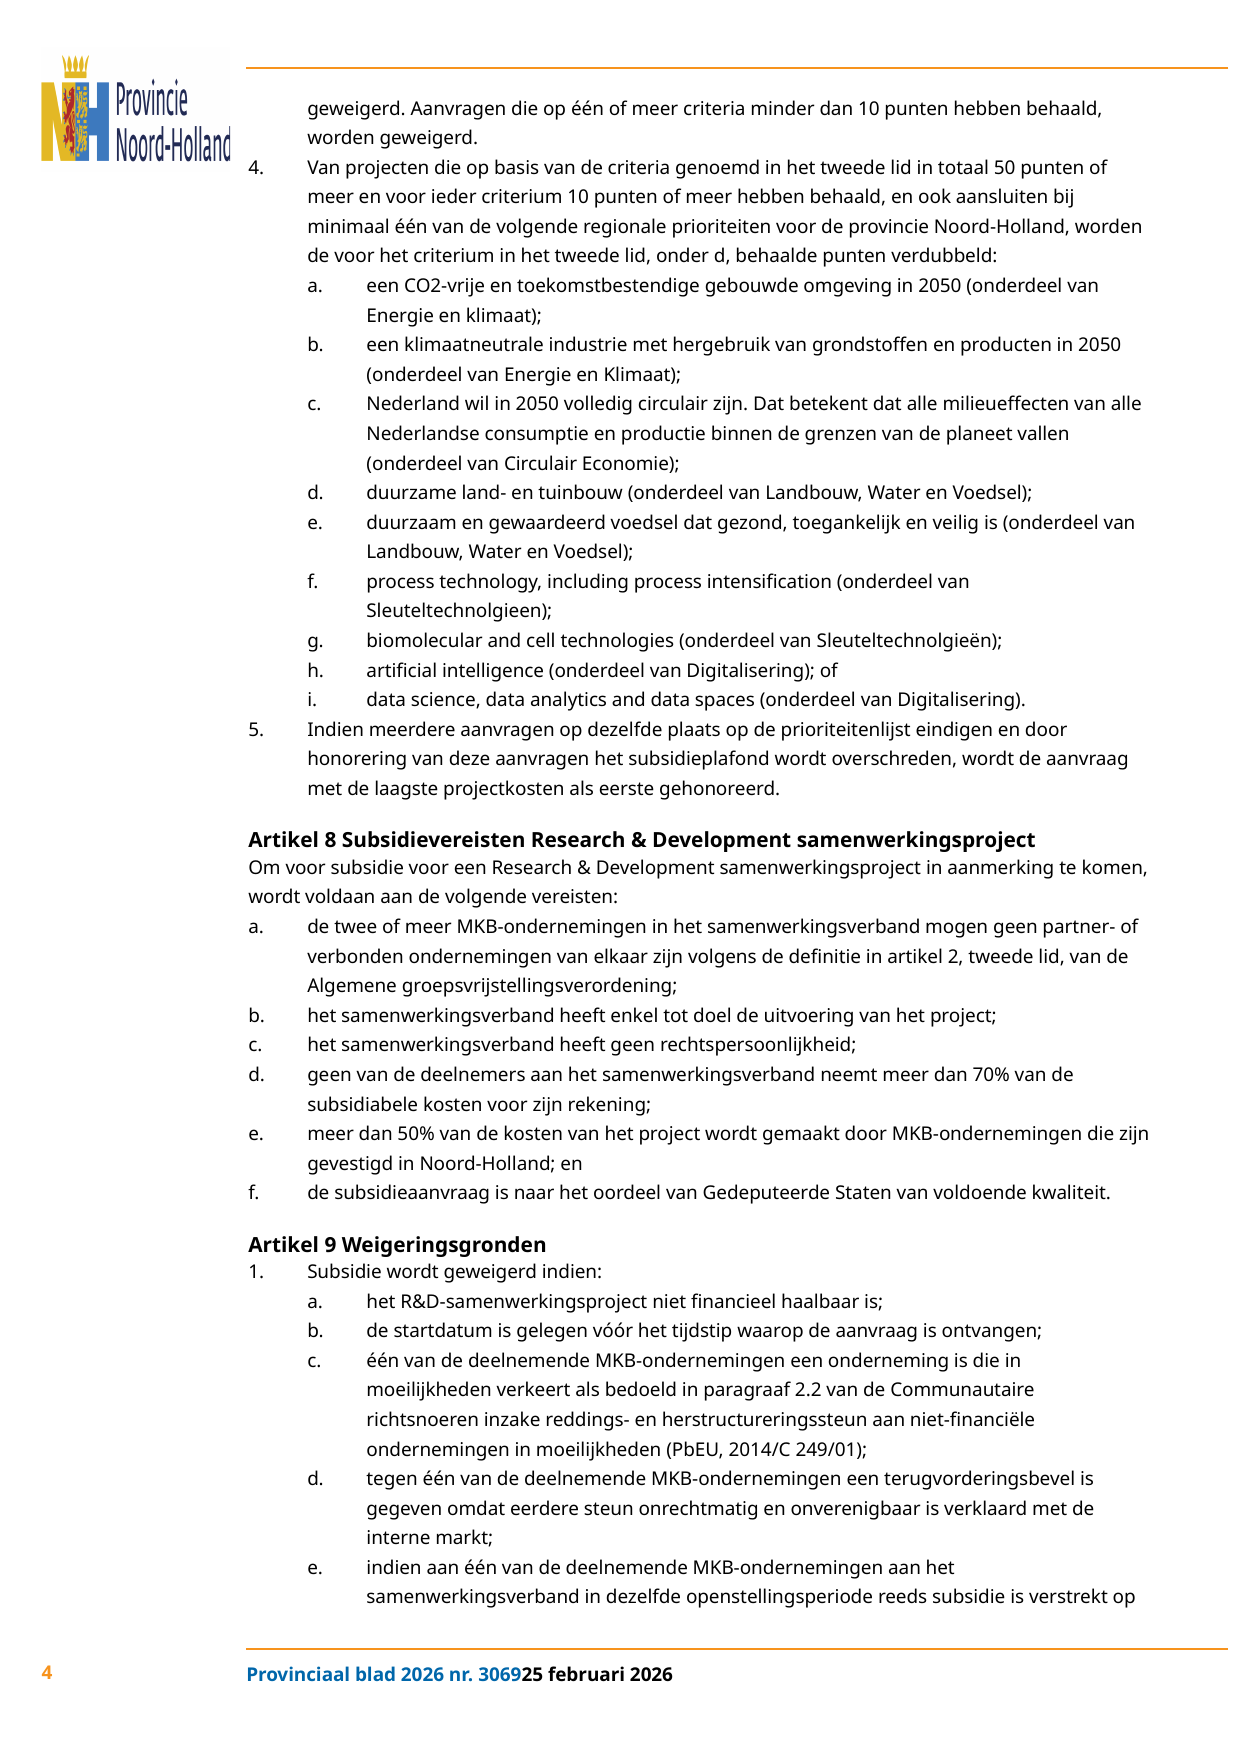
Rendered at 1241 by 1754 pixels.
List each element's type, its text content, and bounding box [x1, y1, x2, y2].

list meer dan 50% van de kosten van het project wordt gemaakt door MKB-ondernemingen die zijn gevestigd in Noord-Holland; en [248, 1120, 1152, 1176]
list Van projecten die op basis van de criteria genoemd in het tweede lid in totaal 50 punten of meer en voor ieder criterium 10 punten of meer hebben behaald, en ook aansluiten bij minimaal één van de volgende regionale prioriteiten voor de provincie Noord-Holland, worden de voor het criterium in het tweede lid, onder d, behaalde punten verdubbeld: [248, 154, 1152, 268]
list tegen één van de deelnemende MKB-ondernemingen een terugvorderingsbevel is gegeven omdat eerdere steun onrechtmatig en onverenigbaar is verklaard met de interne markt; [307, 1465, 1152, 1550]
list process technology, including process intensification (onderdeel van Sleuteltechnolgieen); [307, 568, 1152, 623]
list Nederland wil in 2050 volledig circulair zijn. Dat betekent dat alle milieueffecten van alle Nederlandse consumptie en productie binnen de grenzen van de planeet vallen (onderdeel van Circulair Economie); [307, 391, 1152, 476]
list een CO2-vrije en toekomstbestendige gebouwde omgeving in 2050 (onderdeel van Energie en klimaat); [307, 272, 1152, 328]
list een klimaatneutrale industrie met hergebruik van grondstoffen en producten in 2050 (onderdeel van Energie en Klimaat); [307, 331, 1152, 387]
text Artikel 9 Weigeringsgronden [248, 1230, 1152, 1258]
list indien aan één van de deelnemende MKB-ondernemingen aan het samenwerkingsverband in dezelfde openstellingsperiode reeds subsidie is verstrekt op [307, 1554, 1152, 1609]
list het samenwerkingsverband heeft enkel tot doel de uitvoering van het project; [248, 1002, 1152, 1028]
list geweigerd. Aanvragen die op één of meer criteria minder dan 10 punten hebben behaald, worden geweigerd. [248, 95, 1152, 150]
list artificial intelligence (onderdeel van Digitalisering); of [307, 657, 1152, 683]
list de startdatum is gelegen vóór het tijdstip waarop de aanvraag is ontvangen; [307, 1317, 1152, 1343]
list de twee of meer MKB-ondernemingen in het samenwerkingsverband mogen geen partner- of verbonden ondernemingen van elkaar zijn volgens de definitie in artikel 2, tweede lid, van de Algemene groepsvrijstellingsverordening; [248, 913, 1152, 998]
text Om voor subsidie voor een Research & Development samenwerkingsproject in aanmerking te komen, wordt voldaan aan de volgende vereisten: [248, 854, 1152, 909]
list data science, data analytics and data spaces (onderdeel van Digitalisering). [307, 686, 1152, 712]
list Indien meerdere aanvragen op dezelfde plaats op de prioriteitenlijst eindigen en door honorering van deze aanvragen het subsidieplafond wordt overschreden, wordt de aanvraag met de laagste projectkosten als eerste gehonoreerd. [248, 716, 1152, 801]
list duurzaam en gewaardeerd voedsel dat gezond, toegankelijk en veilig is (onderdeel van Landbouw, Water en Voedsel); [307, 509, 1152, 564]
list het samenwerkingsverband heeft geen rechtspersoonlijkheid; [248, 1032, 1152, 1057]
list de subsidieaanvraag is naar het oordeel van Gedeputeerde Staten van voldoende kwaliteit. [248, 1179, 1152, 1205]
list Subsidie wordt geweigerd indien: [248, 1258, 1152, 1284]
text Artikel 8 Subsidievereisten Research & Development samenwerkingsproject [248, 826, 1152, 854]
list één van de deelnemende MKB-ondernemingen een onderneming is die in moeilijkheden verkeert als bedoeld in paragraaf 2.2 van de Communautaire richtsnoeren inzake reddings- en herstructureringssteun aan niet-financiële ondernemingen in moeilijkheden (PbEU, 2014/C 249/01); [307, 1347, 1152, 1462]
list duurzame land- en tuinbouw (onderdeel van Landbouw, Water en Voedsel); [307, 479, 1152, 505]
picture [41, 47, 231, 172]
list biomolecular and cell technologies (onderdeel van Sleuteltechnolgieën); [307, 627, 1152, 653]
list het R&D-samenwerkingsproject niet financieel haalbaar is; [307, 1288, 1152, 1314]
list geen van de deelnemers aan het samenwerkingsverband neemt meer dan 70% van de subsidiabele kosten voor zijn rekening; [248, 1061, 1152, 1116]
